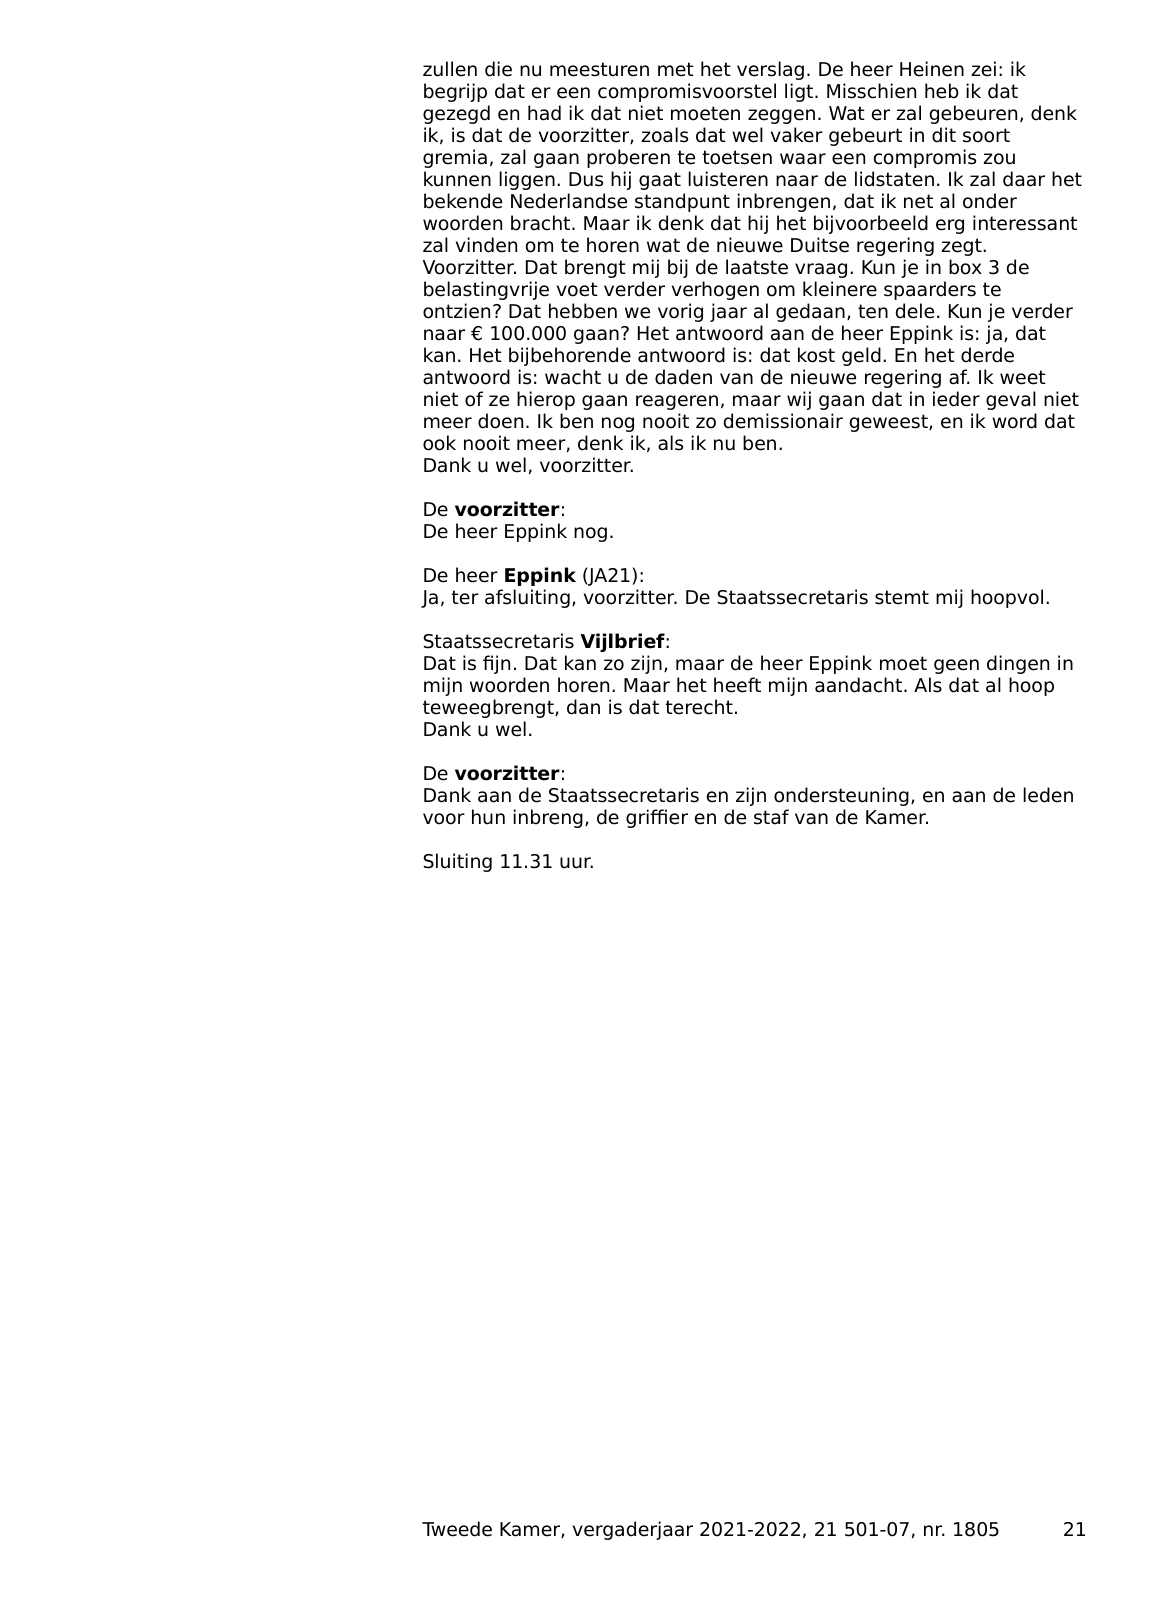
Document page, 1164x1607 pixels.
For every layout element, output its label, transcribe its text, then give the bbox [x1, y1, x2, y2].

text De heer Eppink nog. [422, 521, 1087, 543]
text Dank u wel, voorzitter. [422, 455, 1087, 477]
text Ja, ter afsluiting, voorzitter. De Staatssecretaris stemt mij hoopvol. [422, 587, 1087, 609]
text Dat is fijn. Dat kan zo zijn, maar de heer Eppink moet geen dingen in mijn woorden horen. Maar het heeft mijn aandacht. Als dat al hoop teweegbrengt, dan is dat terecht. [422, 653, 1087, 719]
text Staatssecretaris Vijlbrief: [422, 631, 1087, 653]
text Sluiting 11.31 uur. [422, 851, 1087, 873]
text Dank aan de Staatssecretaris en zijn ondersteuning, en aan de leden voor hun inbreng, de griffier en de staf van de Kamer. [422, 785, 1087, 829]
text De heer Eppink (JA21): [422, 565, 1087, 587]
text De voorzitter: [422, 499, 1087, 521]
text De voorzitter: [422, 763, 1087, 785]
text Voorzitter. Dat brengt mij bij de laatste vraag. Kun je in box 3 de belastingvrije voet verder verhogen om kleinere spaarders te ontzien? Dat hebben we vorig jaar al gedaan, ten dele. Kun je verder naar € 100.000 gaan? Het antwoord aan de heer Eppink is: ja, dat kan. Het bijbehorende antwoord is: dat kost geld. En het derde antwoord is: wacht u de daden van de nieuwe regering af. Ik weet niet of ze hierop gaan reageren, maar wij gaan dat in ieder geval niet meer doen. Ik ben nog nooit zo demissionair geweest, en ik word dat ook nooit meer, denk ik, als ik nu ben. [422, 257, 1087, 455]
text Dank u wel. [422, 719, 1087, 741]
text zullen die nu meesturen met het verslag. De heer Heinen zei: ik begrijp dat er een compromisvoorstel ligt. Misschien heb ik dat gezegd en had ik dat niet moeten zeggen. Wat er zal gebeuren, denk ik, is dat de voorzitter, zoals dat wel vaker gebeurt in dit soort gremia, zal gaan proberen te toetsen waar een compromis zou kunnen liggen. Dus hij gaat luisteren naar de lidstaten. Ik zal daar het bekende Nederlandse standpunt inbrengen, dat ik net al onder woorden bracht. Maar ik denk dat hij het bijvoorbeeld erg interessant zal vinden om te horen wat de nieuwe Duitse regering zegt. [422, 59, 1087, 257]
